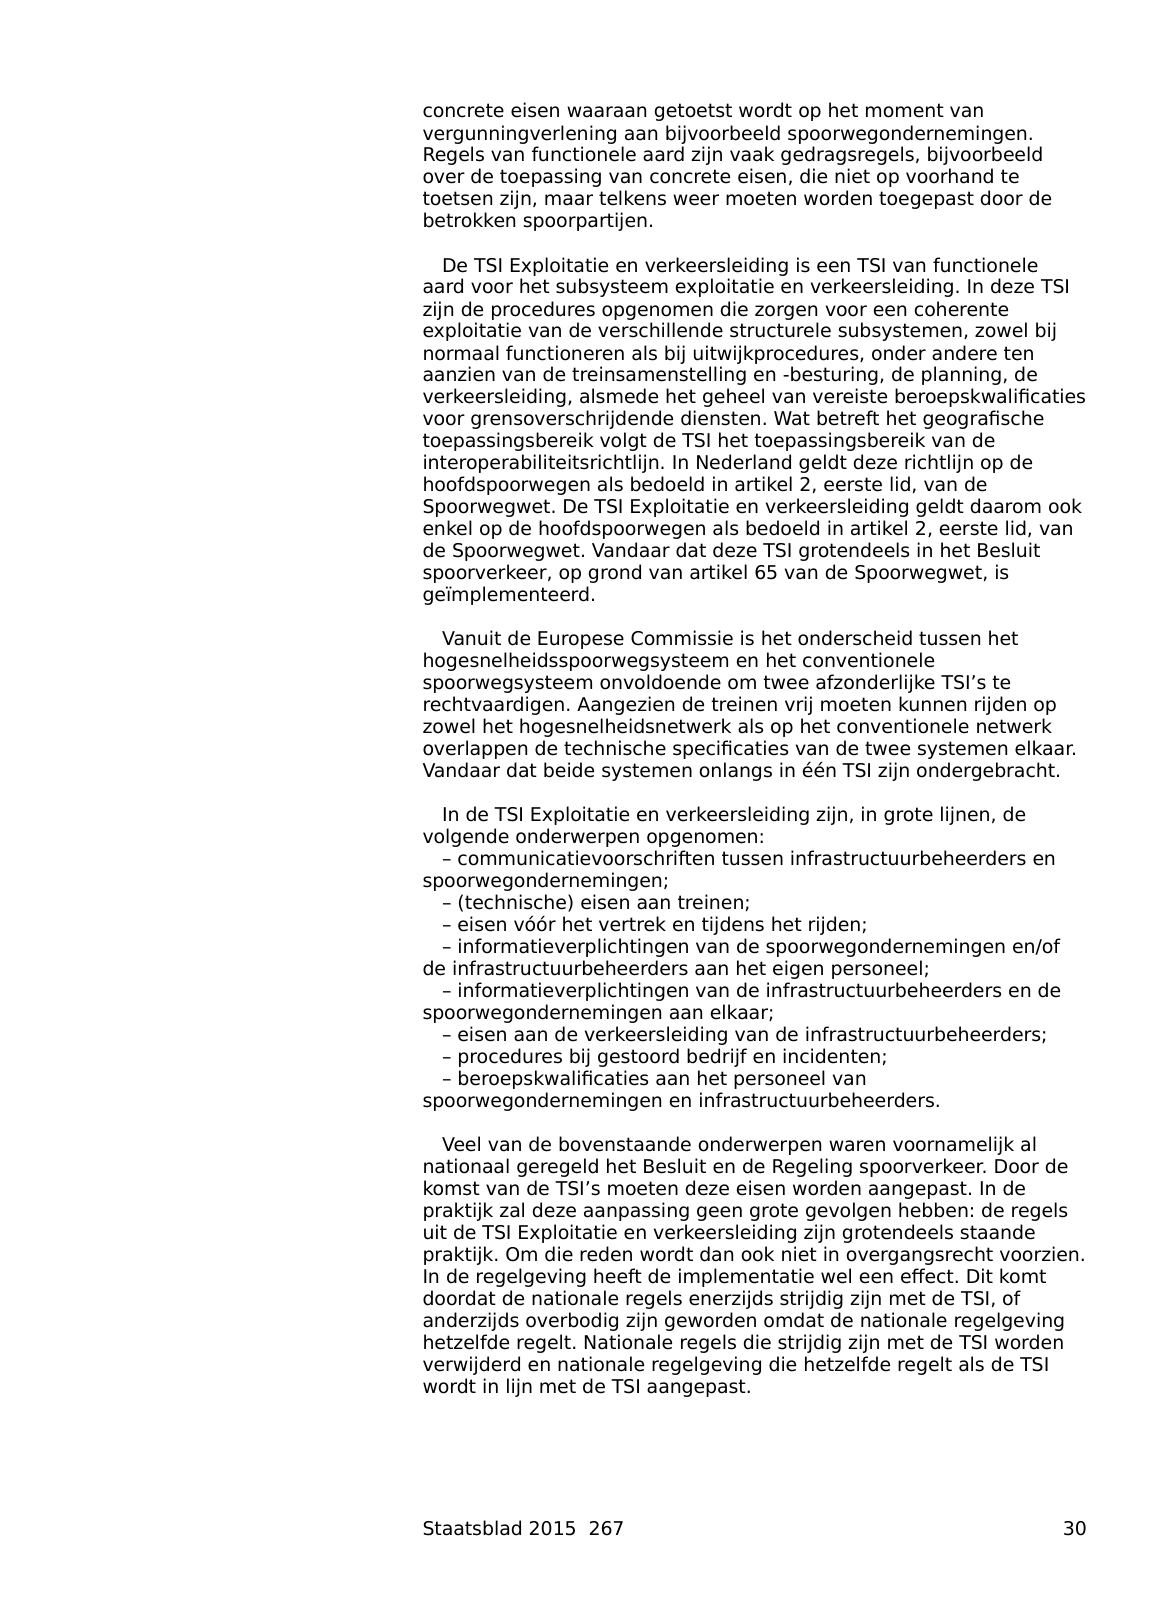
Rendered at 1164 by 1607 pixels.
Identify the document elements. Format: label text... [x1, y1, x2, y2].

text Veel van de bovenstaande onderwerpen waren voornamelijk al nationaal geregeld het Besluit en de Regeling spoorverkeer. Door de komst van de TSI’s moeten deze eisen worden aangepast. In de praktijk zal deze aanpassing geen grote gevolgen hebben: de regels uit de TSI Exploitatie en verkeersleiding zijn grotendeels staande praktijk. Om die reden wordt dan ook niet in overgangsrecht voorzien. In de regelgeving heeft de implementatie wel een effect. Dit komt doordat de nationale regels enerzijds strijdig zijn met de TSI, of anderzijds overbodig zijn geworden omdat de nationale regelgeving hetzelfde regelt. Nationale regels die strijdig zijn met de TSI worden verwijderd en nationale regelgeving die hetzelfde regelt als de TSI wordt in lijn met de TSI aangepast. [422, 1134, 1087, 1398]
text – procedures bij gestoord bedrijf en incidenten; [422, 1046, 1087, 1068]
text – beroepskwalificaties aan het personeel van spoorwegondernemingen en infrastructuurbeheerders. [422, 1068, 1087, 1112]
text – (technische) eisen aan treinen; [422, 892, 1087, 914]
text – informatieverplichtingen van de infrastructuurbeheerders en de spoorwegondernemingen aan elkaar; [422, 980, 1087, 1024]
text – eisen aan de verkeersleiding van de infrastructuurbeheerders; [422, 1024, 1087, 1046]
text In de TSI Exploitatie en verkeersleiding zijn, in grote lijnen, de volgende onderwerpen opgenomen: [422, 804, 1087, 848]
text – eisen vóór het vertrek en tijdens het rijden; [422, 914, 1087, 936]
text De TSI Exploitatie en verkeersleiding is een TSI van functionele aard voor het subsysteem exploitatie en verkeersleiding. In deze TSI zijn de procedures opgenomen die zorgen voor een coherente exploitatie van de verschillende structurele subsystemen, zowel bij normaal functioneren als bij uitwijkprocedures, onder andere ten aanzien van de treinsamenstelling en -besturing, de planning, de verkeersleiding, alsmede het geheel van vereiste beroepskwalificaties voor grensoverschrijdende diensten. Wat betreft het geografische toepassingsbereik volgt de TSI het toepassingsbereik van de interoperabiliteitsrichtlijn. In Nederland geldt deze richtlijn op de hoofdspoorwegen als bedoeld in artikel 2, eerste lid, van de Spoorwegwet. De TSI Exploitatie en verkeersleiding geldt daarom ook enkel op de hoofdspoorwegen als bedoeld in artikel 2, eerste lid, van de Spoorwegwet. Vandaar dat deze TSI grotendeels in het Besluit spoorverkeer, op grond van artikel 65 van de Spoorwegwet, is geïmplementeerd. [422, 254, 1087, 606]
text – informatieverplichtingen van de spoorwegondernemingen en/of de infrastructuurbeheerders aan het eigen personeel; [422, 936, 1087, 980]
text – communicatievoorschriften tussen infrastructuurbeheerders en spoorwegondernemingen; [422, 848, 1087, 892]
text concrete eisen waaraan getoetst wordt op het moment van vergunningverlening aan bijvoorbeeld spoorwegondernemingen. Regels van functionele aard zijn vaak gedragsregels, bijvoorbeeld over de toepassing van concrete eisen, die niet op voorhand te toetsen zijn, maar telkens weer moeten worden toegepast door de betrokken spoorpartijen. [422, 100, 1087, 232]
text Vanuit de Europese Commissie is het onderscheid tussen het hogesnelheidsspoorwegsysteem en het conventionele spoorwegsysteem onvoldoende om twee afzonderlijke TSI’s te rechtvaardigen. Aangezien de treinen vrij moeten kunnen rijden op zowel het hogesnelheidsnetwerk als op het conventionele netwerk overlappen de technische specificaties van de twee systemen elkaar. Vandaar dat beide systemen onlangs in één TSI zijn ondergebracht. [422, 628, 1087, 782]
